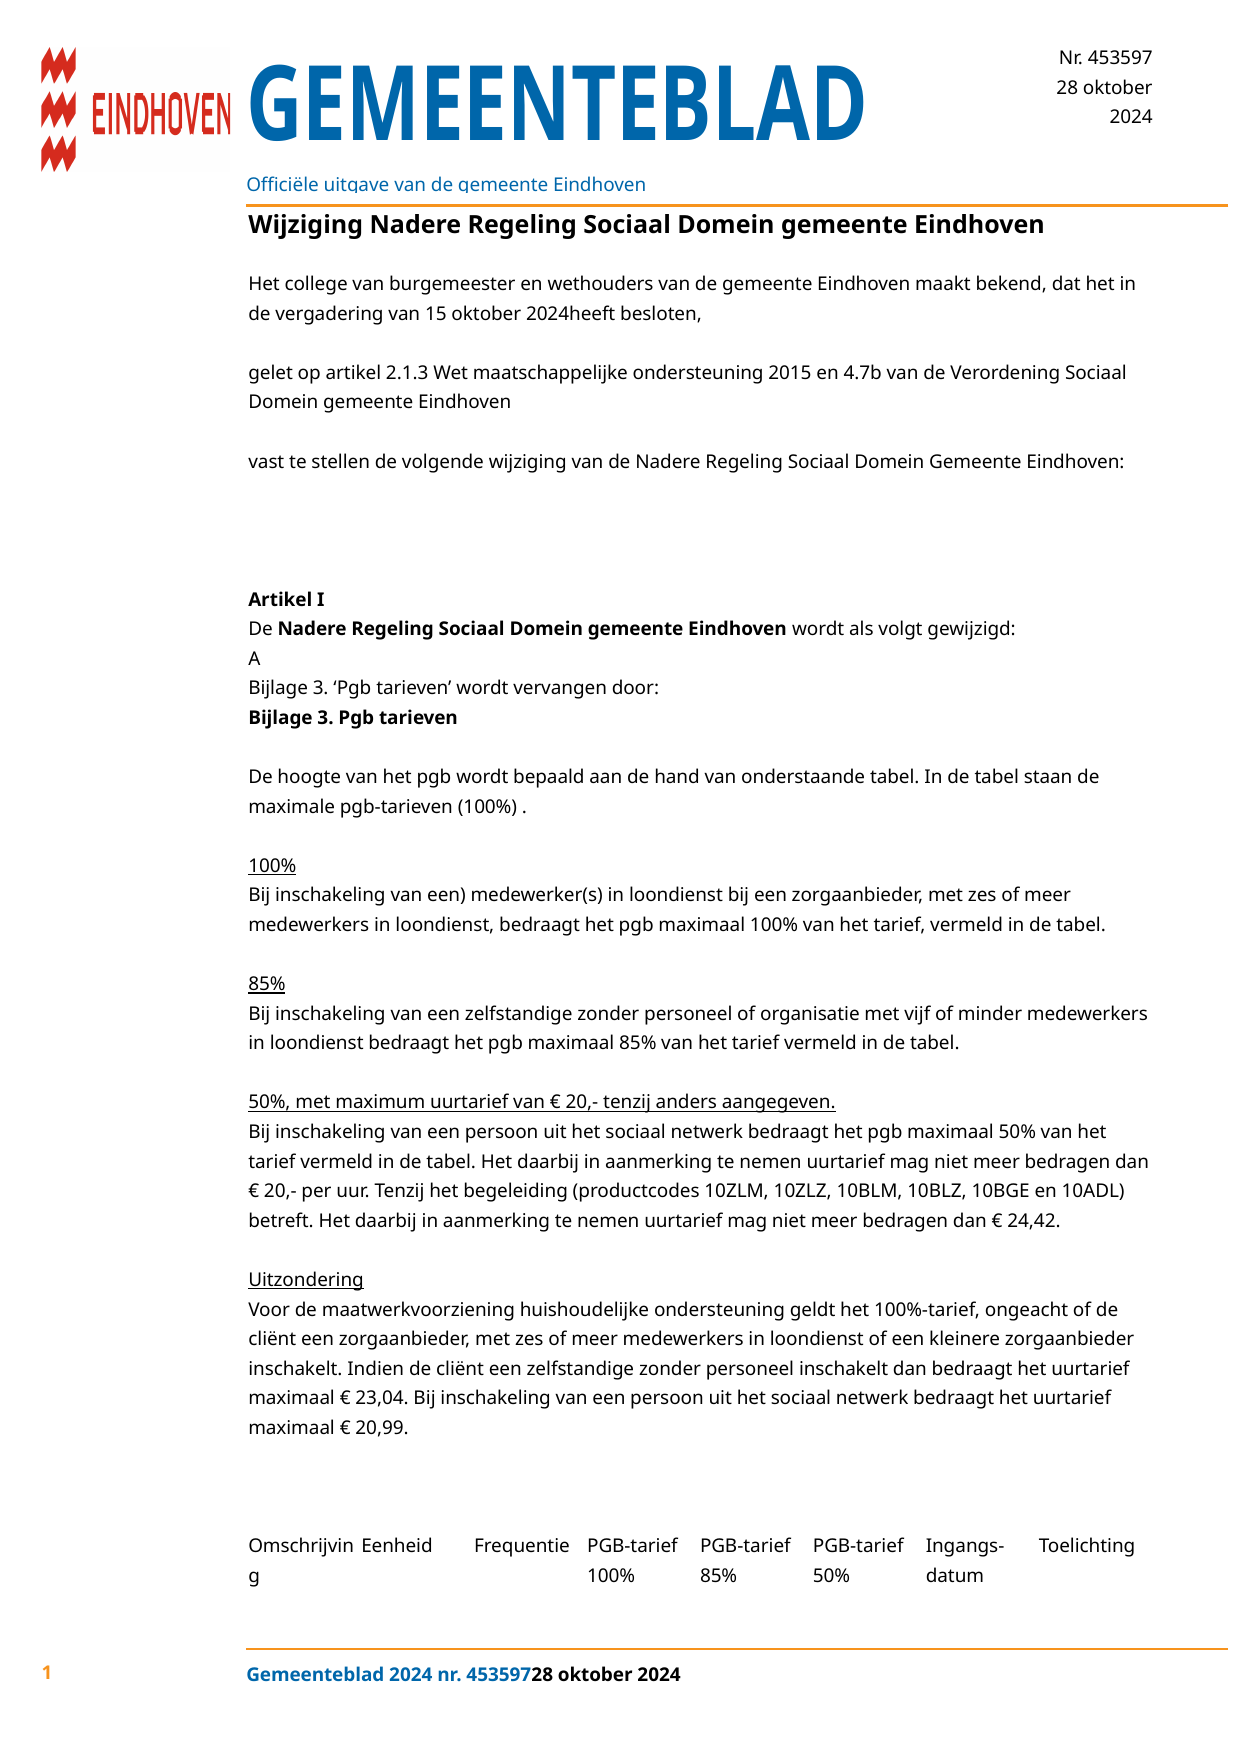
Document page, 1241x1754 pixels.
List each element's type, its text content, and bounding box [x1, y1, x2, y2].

table_header Toelichting [1039, 1533, 1152, 1588]
text A [248, 645, 1152, 671]
text Wijziging Nadere Regeling Sociaal Domein gemeente Eindhoven [248, 207, 1152, 241]
table_header PGB-tarief 50% [813, 1533, 926, 1588]
table_header Omschrijving [248, 1533, 361, 1588]
text 100% [248, 852, 1152, 878]
table_header PGB-tarief 100% [587, 1533, 700, 1588]
text Uitzondering [248, 1266, 1152, 1292]
text De Nadere Regeling Sociaal Domein gemeente Eindhoven wordt als volgt gewijzigd: [248, 615, 1152, 641]
table_header Ingangs- datum [926, 1533, 1038, 1588]
text Bijlage 3. Pgb tarieven [248, 704, 1152, 730]
text Bijlage 3. ‘Pgb tarieven’ wordt vervangen door: [248, 674, 1152, 700]
text Bij inschakeling van een) medewerker(s) in loondienst bij een zorgaanbieder, met zes of meer medewerkers in loondienst, bedraagt het pgb maximaal 100% van het tarief, vermeld in de tabel. [248, 882, 1152, 937]
text Artikel I [248, 586, 1152, 612]
text gelet op artikel 2.1.3 Wet maatschappelijke ondersteuning 2015 en 4.7b van de Verordening Sociaal Domein gemeente Eindhoven [248, 359, 1152, 414]
table_header Eenheid [361, 1533, 474, 1588]
text De hoogte van het pgb wordt bepaald aan de hand van onderstaande tabel. In de tabel staan de maximale pgb-tarieven (100%) . [248, 763, 1152, 819]
text Bij inschakeling van een zelfstandige zonder personeel of organisatie met vijf of minder medewerkers in loondienst bedraagt het pgb maximaal 85% van het tarief vermeld in de tabel. [248, 1000, 1152, 1055]
table_header Frequentie [474, 1533, 587, 1588]
text 50%, met maximum uurtarief van € 20,- tenzij anders aangegeven. [248, 1089, 1152, 1114]
text Bij inschakeling van een persoon uit het sociaal netwerk bedraagt het pgb maximaal 50% van het tarief vermeld in de tabel. Het daarbij in aanmerking te nemen uurtarief mag niet meer bedragen dan € 20,- per uur. Tenzij het begeleiding (productcodes 10ZLM, 10ZLZ, 10BLM, 10BLZ, 10BGE en 10ADL) betreft. Het daarbij in aanmerking te nemen uurtarief mag niet meer bedragen dan € 24,42. [248, 1118, 1152, 1233]
text Voor de maatwerkvoorziening huishoudelijke ondersteuning geldt het 100%-tarief, ongeacht of de cliënt een zorgaanbieder, met zes of meer medewerkers in loondienst of een kleinere zorgaanbieder inschakelt. Indien de cliënt een zelfstandige zonder personeel inschakelt dan bedraagt het uurtarief maximaal € 23,04. Bij inschakeling van een persoon uit het sociaal netwerk bedraagt het uurtarief maximaal € 20,99. [248, 1296, 1152, 1440]
text 85% [248, 970, 1152, 996]
table_header PGB-tarief 85% [700, 1533, 813, 1588]
text vast te stellen de volgende wijziging van de Nadere Regeling Sociaal Domein Gemeente Eindhoven: [248, 448, 1152, 473]
picture [41, 47, 231, 172]
text Het college van burgemeester en wethouders van de gemeente Eindhoven maakt bekend, dat het in de vergadering van 15 oktober 2024heeft besloten, [248, 270, 1152, 326]
